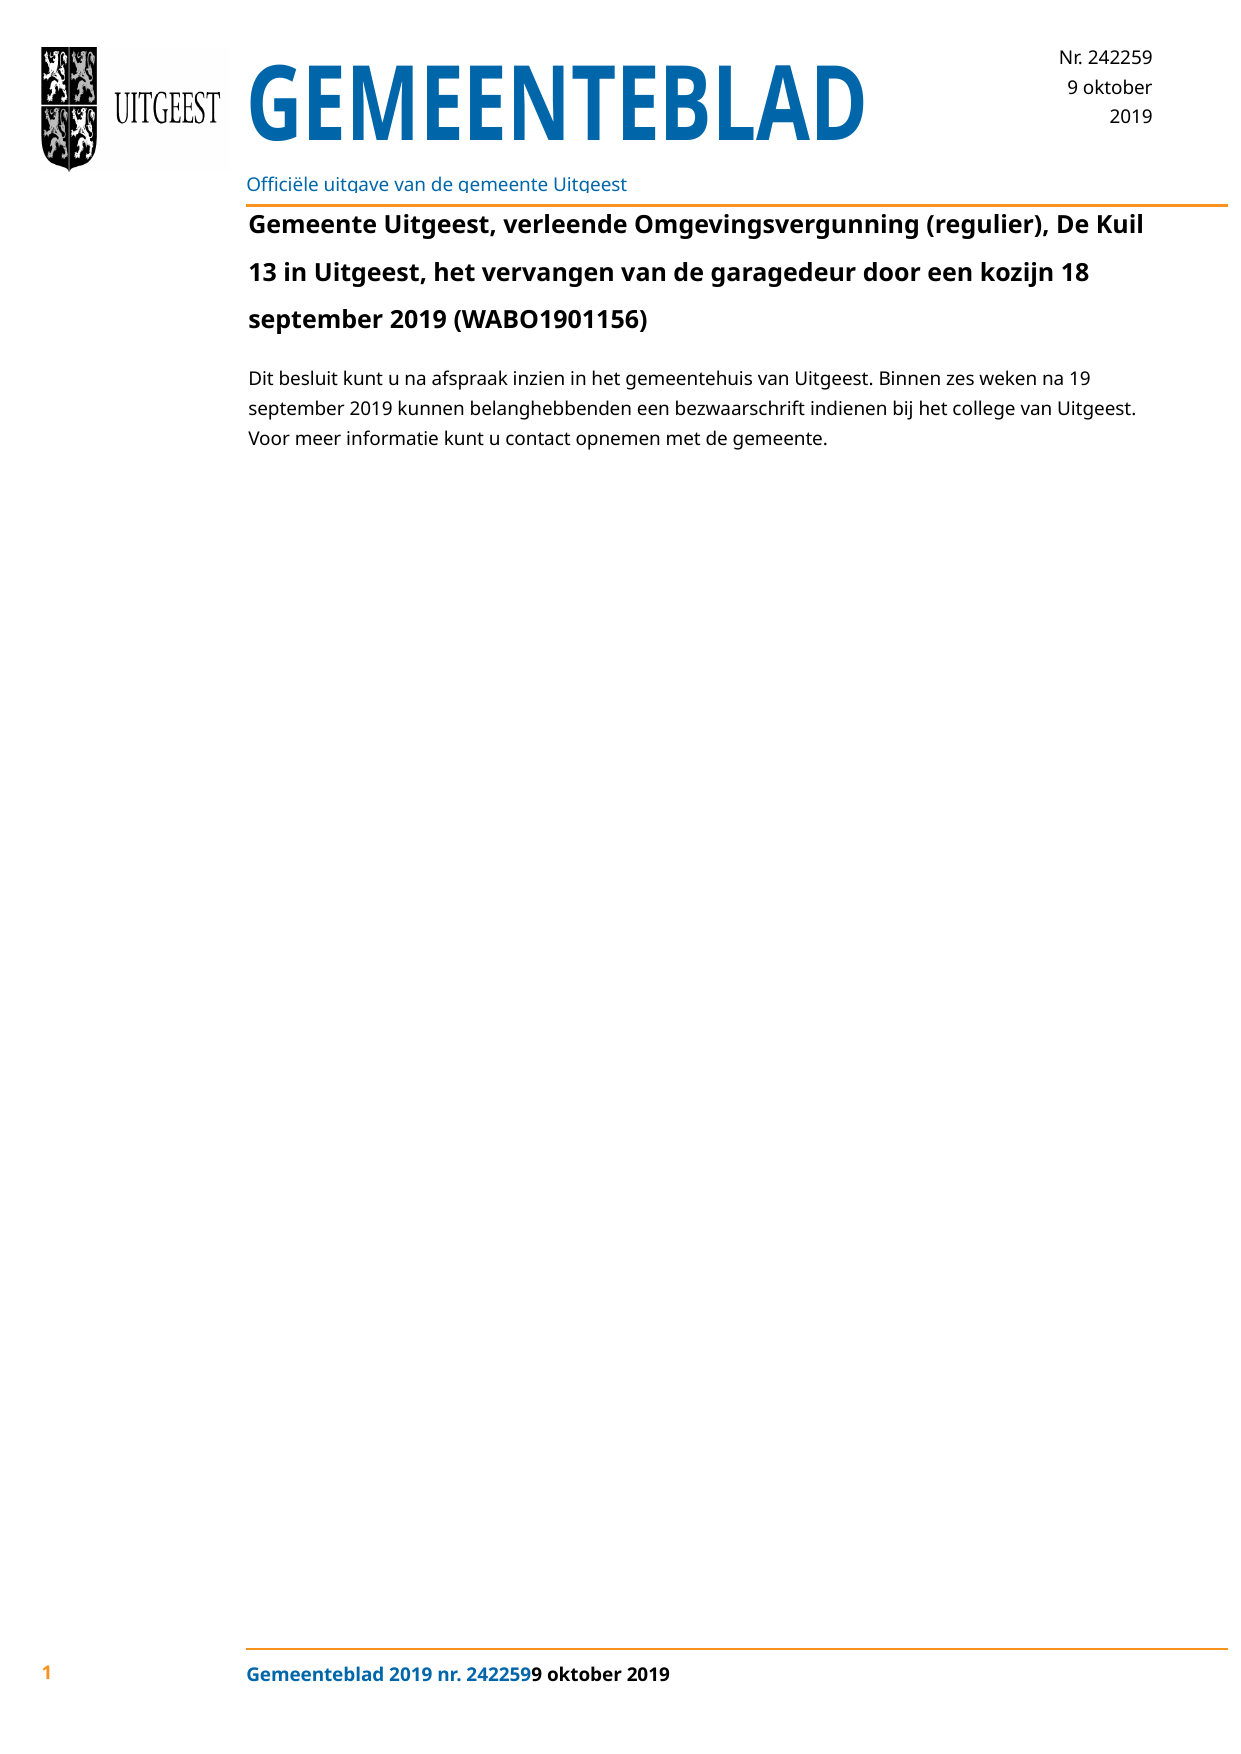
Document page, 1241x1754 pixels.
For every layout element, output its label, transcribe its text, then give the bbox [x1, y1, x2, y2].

text Gemeente Uitgeest, verleende Omgevingsvergunning (regulier), De Kuil 13 in Uitgeest, het vervangen van de garagedeur door een kozijn 18 september 2019 (WABO1901156) [248, 207, 1152, 336]
text Dit besluit kunt u na afspraak inzien in het gemeentehuis van Uitgeest. Binnen zes weken na 19 september 2019 kunnen belanghebbenden een bezwaarschrift indienen bij het college van Uitgeest. Voor meer informatie kunt u contact opnemen met de gemeente. [248, 366, 1152, 450]
picture [41, 47, 231, 172]
